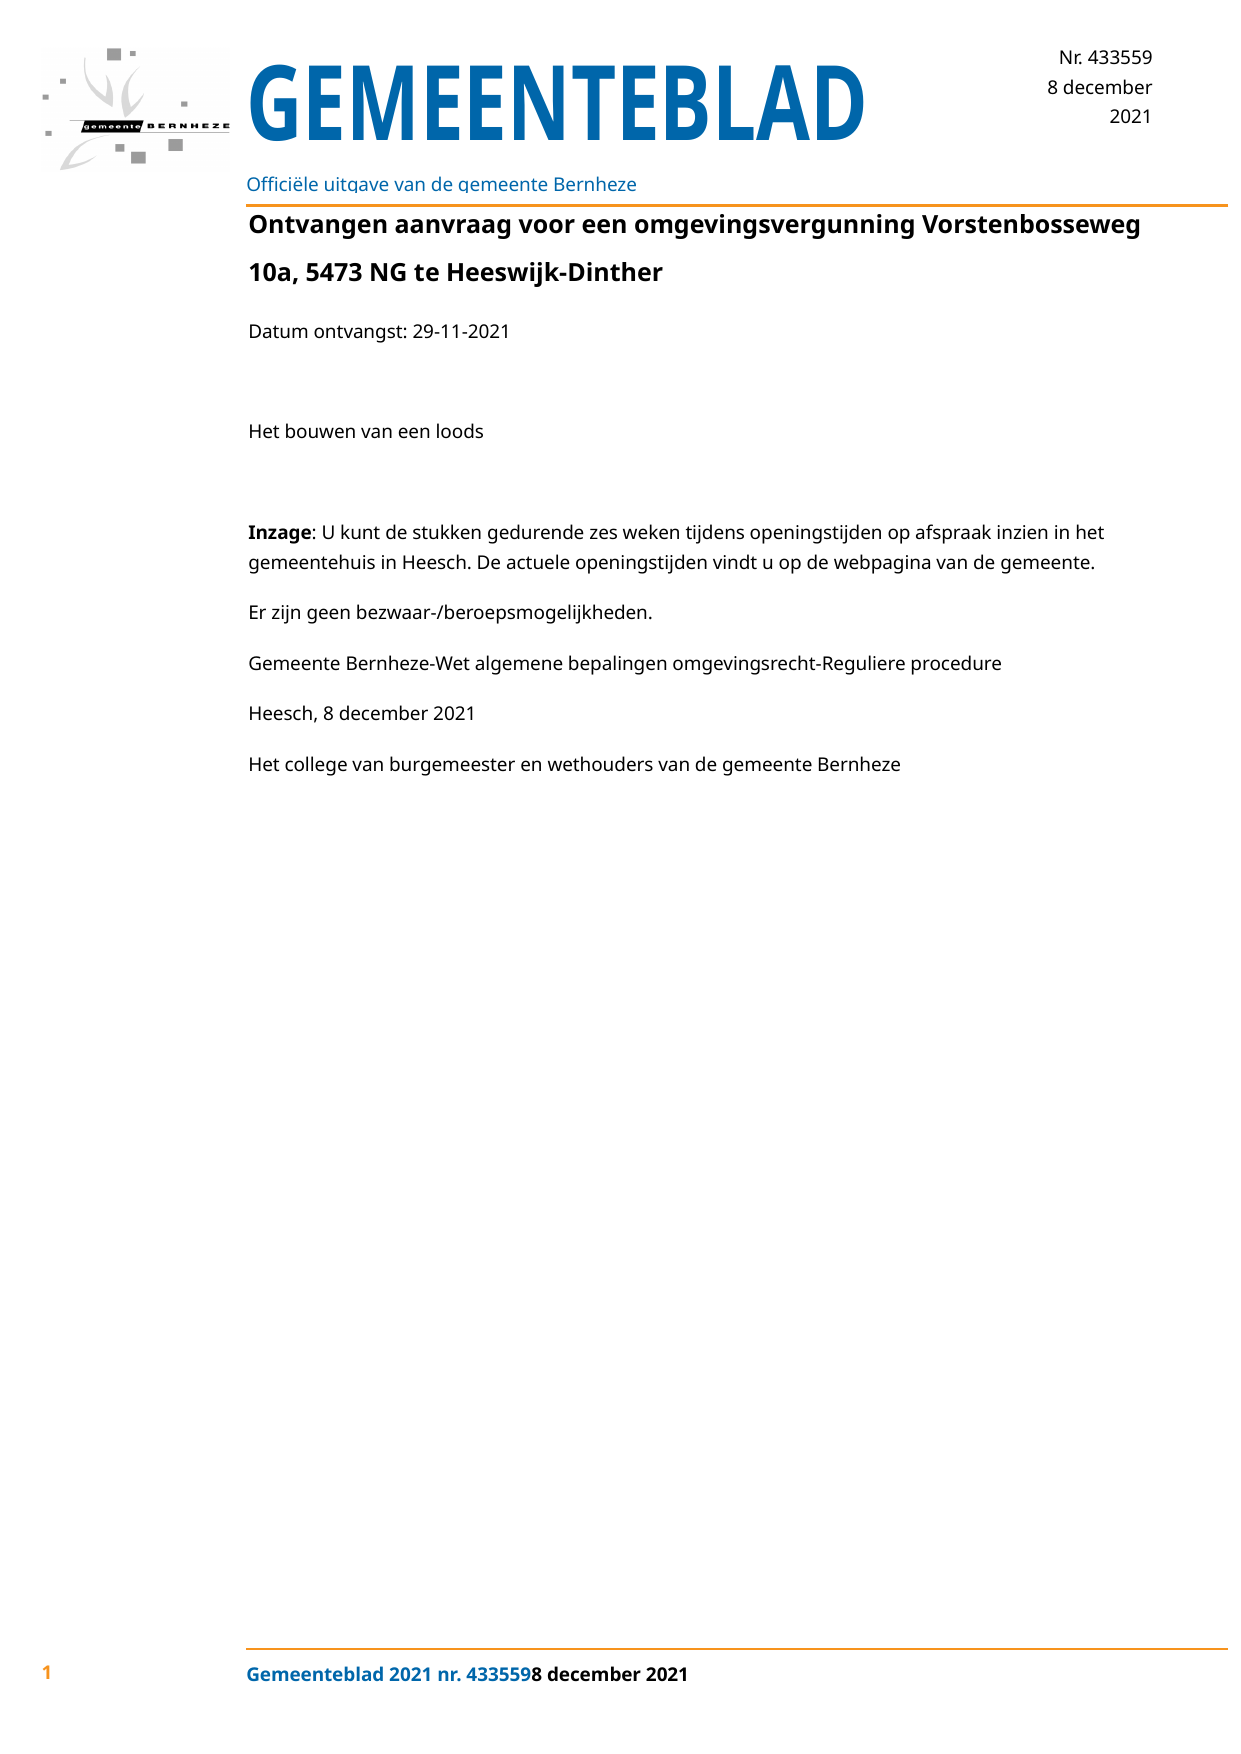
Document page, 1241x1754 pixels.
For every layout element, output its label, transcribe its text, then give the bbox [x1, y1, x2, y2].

text Het bouwen van een loods [248, 419, 1152, 444]
text Er zijn geen bezwaar-/beroepsmogelijkheden. [248, 599, 1152, 625]
picture [41, 47, 231, 172]
text Het college van burgemeester en wethouders van de gemeente Bernheze [248, 751, 1152, 777]
text Inzage: U kunt de stukken gedurende zes weken tijdens openingstijden op afspraak inzien in het gemeentehuis in Heesch. De actuele openingstijden vindt u op de webpagina van de gemeente. [248, 519, 1152, 575]
text Ontvangen aanvraag voor een omgevingsvergunning Vorstenbosseweg 10a, 5473 NG te Heeswijk-Dinther [248, 207, 1152, 288]
text Heesch, 8 december 2021 [248, 700, 1152, 726]
text Gemeente Bernheze-Wet algemene bepalingen omgevingsrecht-Reguliere procedure [248, 650, 1152, 676]
text Datum ontvangst: 29-11-2021 [248, 318, 1152, 344]
